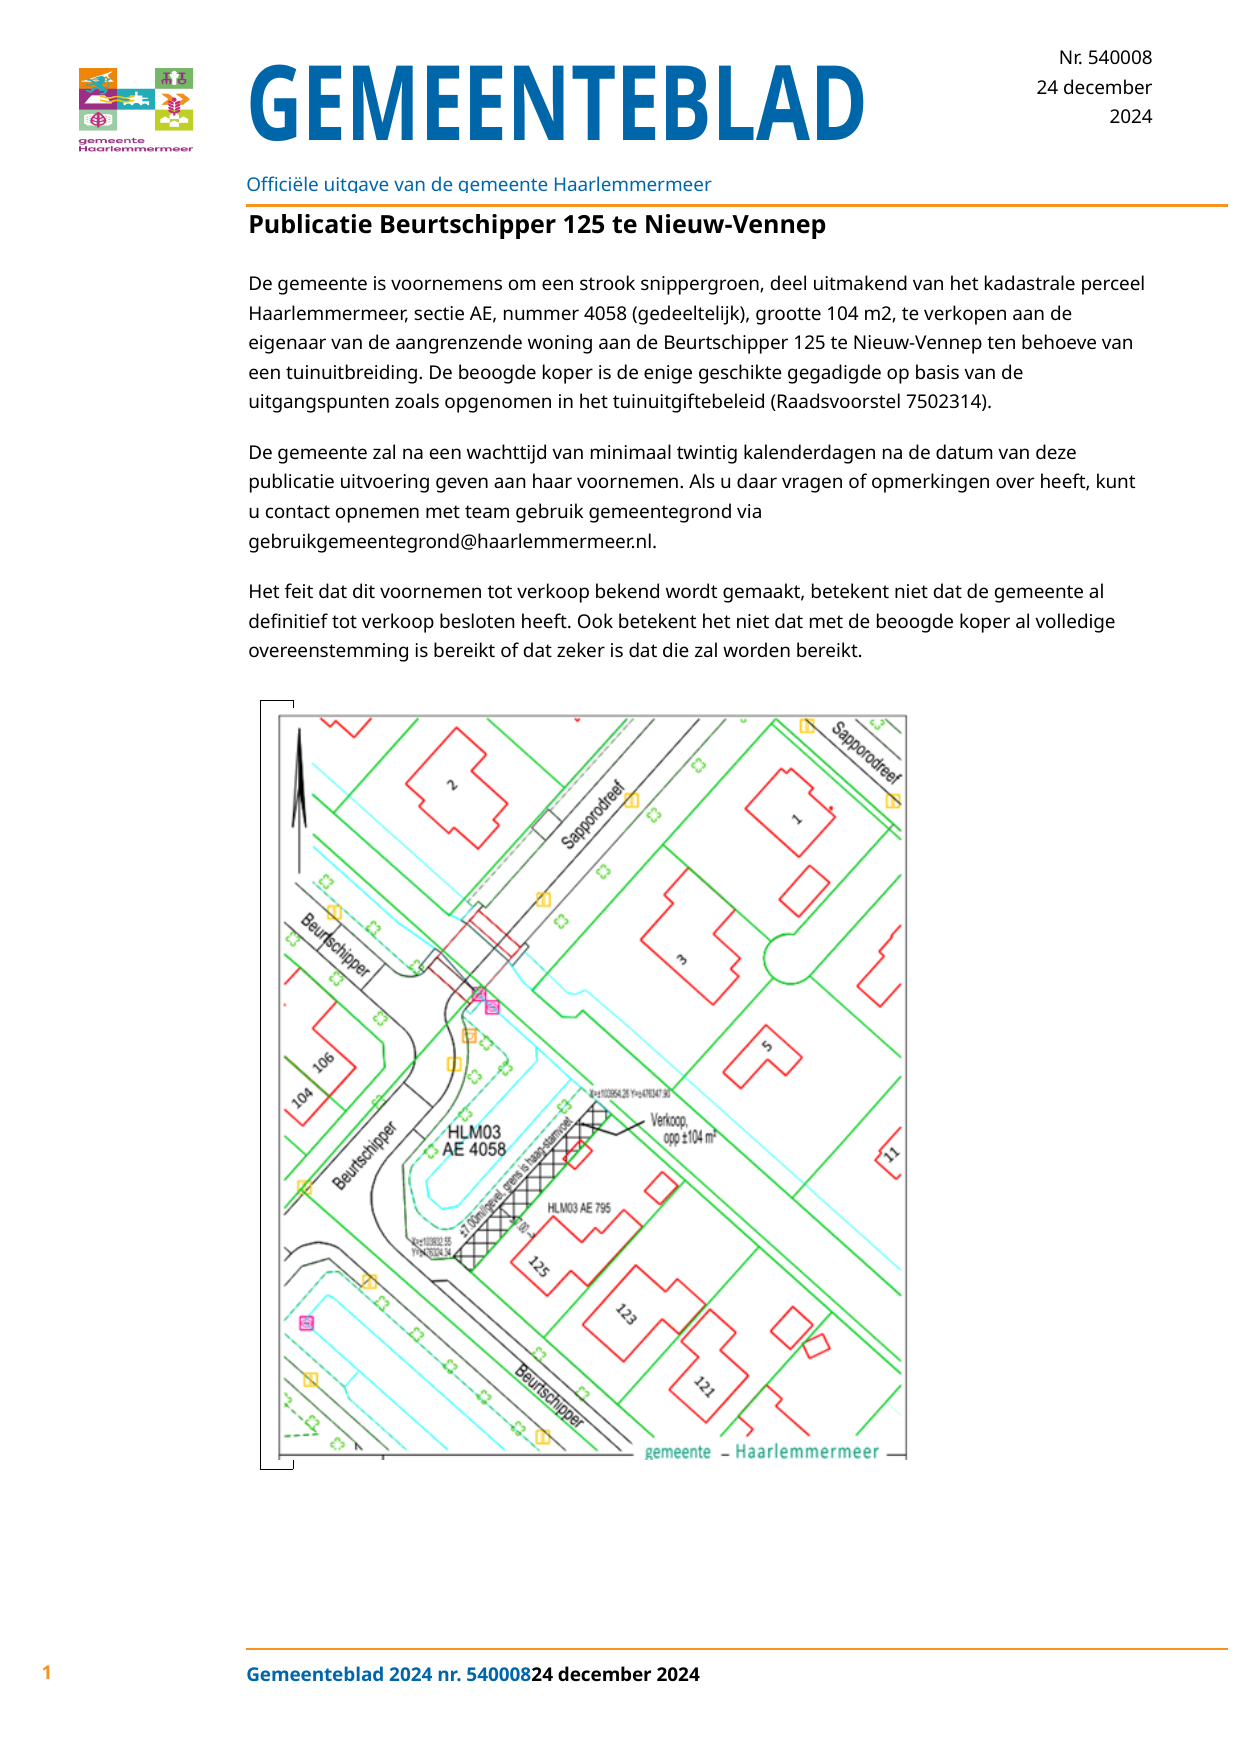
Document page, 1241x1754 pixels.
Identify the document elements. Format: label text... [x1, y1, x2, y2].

text Het feit dat dit voornemen tot verkoop bekend wordt gemaakt, betekent niet dat de gemeente al definitief tot verkoop besloten heeft. Ook betekent het niet dat met de beoogde koper al volledige overeenstemming is bereikt of dat zeker is dat die zal worden bereikt. [248, 578, 1152, 663]
text De gemeente zal na een wachttijd van minimaal twintig kalenderdagen na de datum van deze publicatie uitvoering geven aan haar voornemen. Als u daar vragen of opmerkingen over heeft, kunt u contact opnemen met team gebruik gemeentegrond via gebruikgemeentegrond@haarlemmermeer.nl. [248, 439, 1152, 553]
text De gemeente is voornemens om een strook snippergroen, deel uitmakend van het kadastrale perceel Haarlemmermeer, sectie AE, nummer 4058 (gedeeltelijk), grootte 104 m2, te verkopen aan de eigenaar van de aangrenzende woning aan de Beurtschipper 125 te Nieuw-Vennep ten behoeve van een tuinuitbreiding. De beoogde koper is de enige geschikte gegadigde op basis van de uitgangspunten zoals opgenomen in het tuinuitgiftebeleid (Raadsvoorstel 7502314). [248, 270, 1152, 414]
text Publicatie Beurtschipper 125 te Nieuw-Vennep [248, 207, 1152, 241]
picture [41, 47, 231, 172]
picture [268, 708, 919, 1460]
